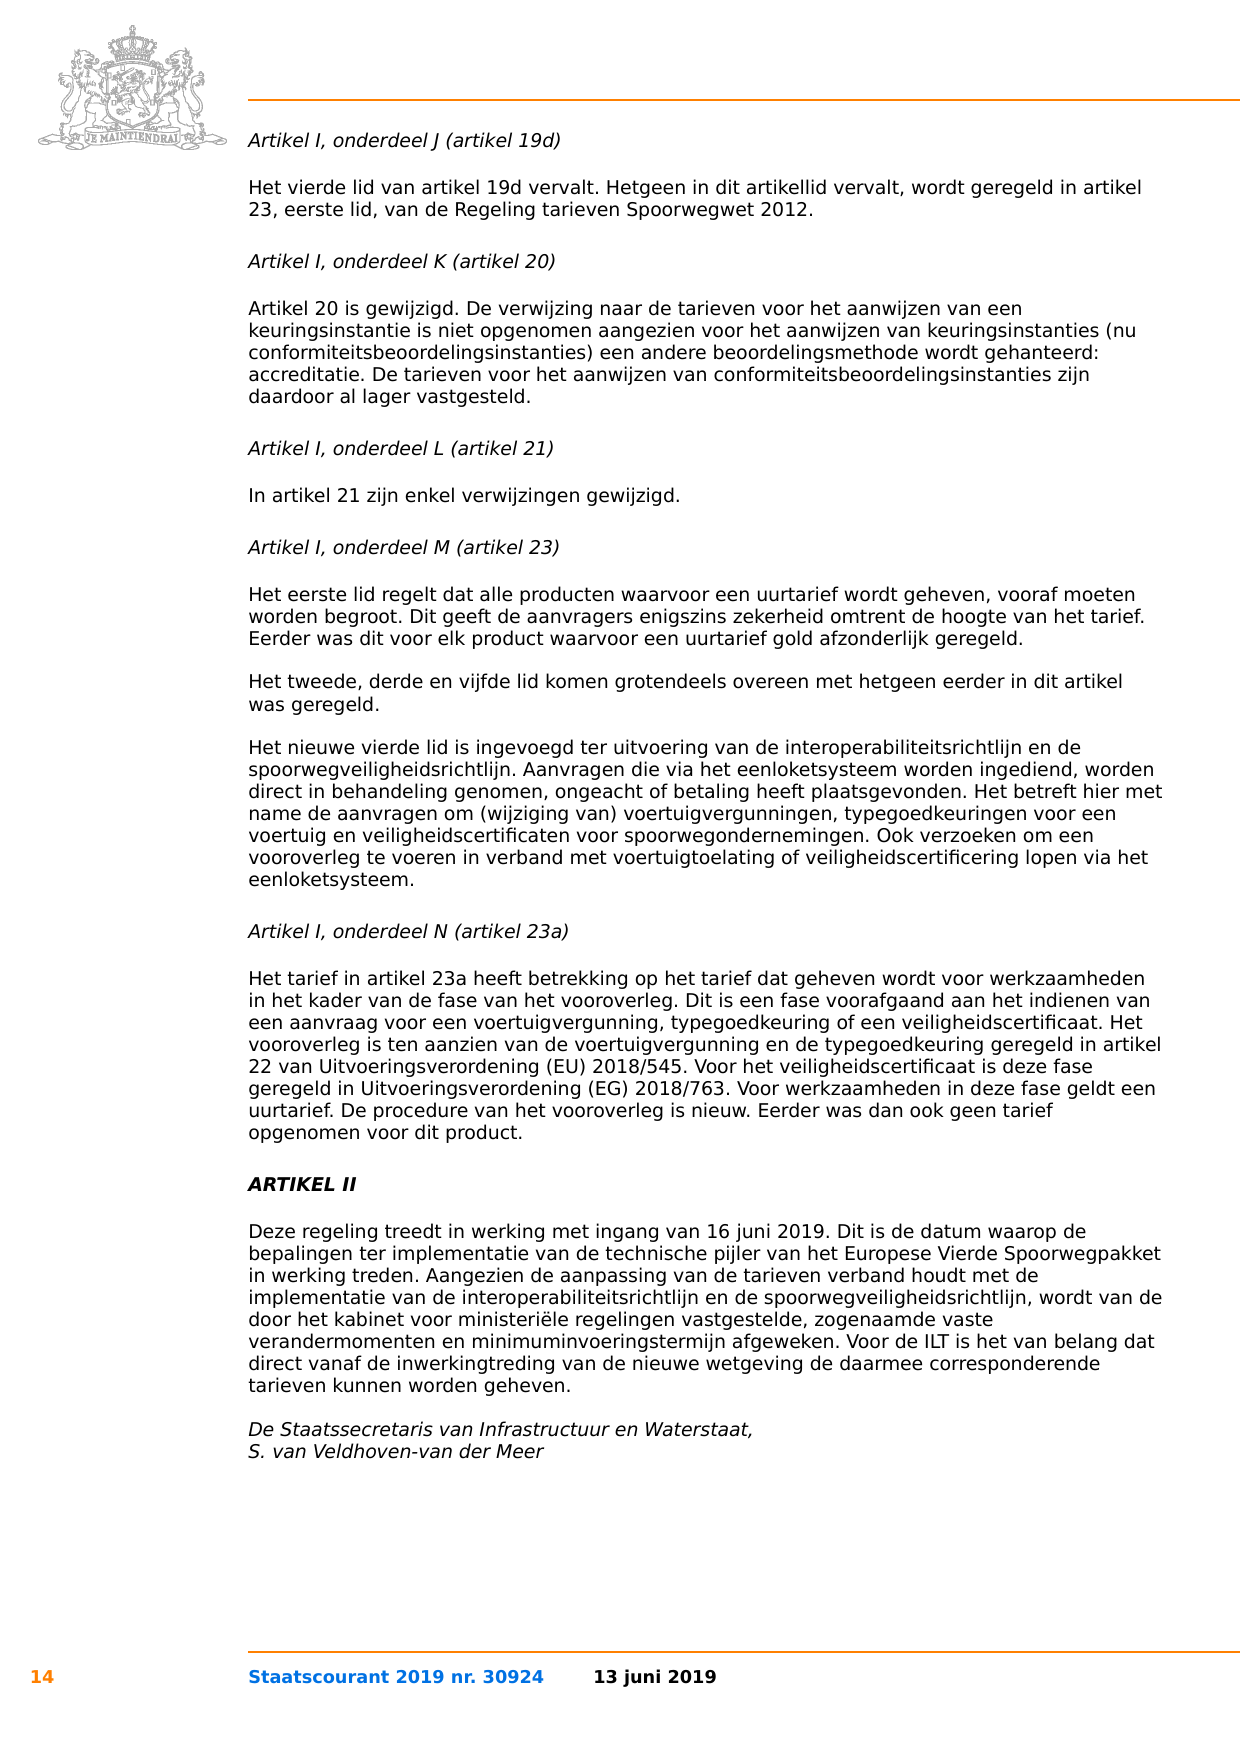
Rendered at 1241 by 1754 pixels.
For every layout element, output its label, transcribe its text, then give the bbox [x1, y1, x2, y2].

subtitle Artikel I, onderdeel N (artikel 23a) [248, 921, 1163, 943]
subtitle Artikel I, onderdeel L (artikel 21) [248, 438, 1163, 460]
text Het vierde lid van artikel 19d vervalt. Hetgeen in dit artikellid vervalt, wordt geregeld in artikel 23, eerste lid, van de Regeling tarieven Spoorwegwet 2012. [248, 177, 1163, 221]
text Het tweede, derde en vijfde lid komen grotendeels overeen met hetgeen eerder in dit artikel was geregeld. [248, 671, 1163, 715]
subtitle Artikel I, onderdeel K (artikel 20) [248, 251, 1163, 273]
text Het eerste lid regelt dat alle producten waarvoor een uurtarief wordt geheven, vooraf moeten worden begroot. Dit geeft de aanvragers enigszins zekerheid omtrent de hoogte van het tarief. Eerder was dit voor elk product waarvoor een uurtarief gold afzonderlijk geregeld. [248, 584, 1163, 649]
subtitle ARTIKEL II [248, 1174, 1163, 1196]
text Het nieuwe vierde lid is ingevoegd ter uitvoering van de interoperabiliteitsrichtlijn en de spoorwegveiligheidsrichtlijn. Aanvragen die via het eenloketsysteem worden ingediend, worden direct in behandeling genomen, ongeacht of betaling heeft plaatsgevonden. Het betreft hier met name de aanvragen om (wijziging van) voertuigvergunningen, typegoedkeuringen voor een voertuig en veiligheidscertificaten voor spoorwegondernemingen. Ook verzoeken om een vooroverleg te voeren in verband met voertuigtoelating of veiligheidscertificering lopen via het eenloketsysteem. [248, 737, 1163, 891]
text Artikel 20 is gewijzigd. De verwijzing naar de tarieven voor het aanwijzen van een keuringsinstantie is niet opgenomen aangezien voor het aanwijzen van keuringsinstanties (nu conformiteitsbeoordelingsinstanties) een andere beoordelingsmethode wordt gehanteerd: accreditatie. De tarieven voor het aanwijzen van conformiteitsbeoordelingsinstanties zijn daardoor al lager vastgesteld. [248, 298, 1163, 408]
text Deze regeling treedt in werking met ingang van 16 juni 2019. Dit is de datum waarop de bepalingen ter implementatie van de technische pijler van het Europese Vierde Spoorwegpakket in werking treden. Aangezien de aanpassing van de tarieven verband houdt met de implementatie van de interoperabiliteitsrichtlijn en de spoorwegveiligheidsrichtlijn, wordt van de door het kabinet voor ministeriële regelingen vastgestelde, zogenaamde vaste verandermomenten en minimuminvoeringstermijn afgeweken. Voor de ILT is het van belang dat direct vanaf de inwerkingtreding van de nieuwe wetgeving de daarmee corresponderende tarieven kunnen worden geheven. [248, 1221, 1163, 1397]
text In artikel 21 zijn enkel verwijzingen gewijzigd. [248, 485, 1163, 507]
picture [38, 25, 227, 150]
text De Staatssecretaris van Infrastructuur en Waterstaat, S. van Veldhoven-van der Meer [248, 1419, 1163, 1463]
subtitle Artikel I, onderdeel M (artikel 23) [248, 537, 1163, 559]
subtitle Artikel I, onderdeel J (artikel 19d) [248, 130, 1163, 152]
text Het tarief in artikel 23a heeft betrekking op het tarief dat geheven wordt voor werkzaamheden in het kader van de fase van het vooroverleg. Dit is een fase voorafgaand aan het indienen van een aanvraag voor een voertuigvergunning, typegoedkeuring of een veiligheidscertificaat. Het vooroverleg is ten aanzien van de voertuigvergunning en de typegoedkeuring geregeld in artikel 22 van Uitvoeringsverordening (EU) 2018/545. Voor het veiligheidscertificaat is deze fase geregeld in Uitvoeringsverordening (EG) 2018/763. Voor werkzaamheden in deze fase geldt een uurtarief. De procedure van het vooroverleg is nieuw. Eerder was dan ook geen tarief opgenomen voor dit product. [248, 968, 1163, 1144]
